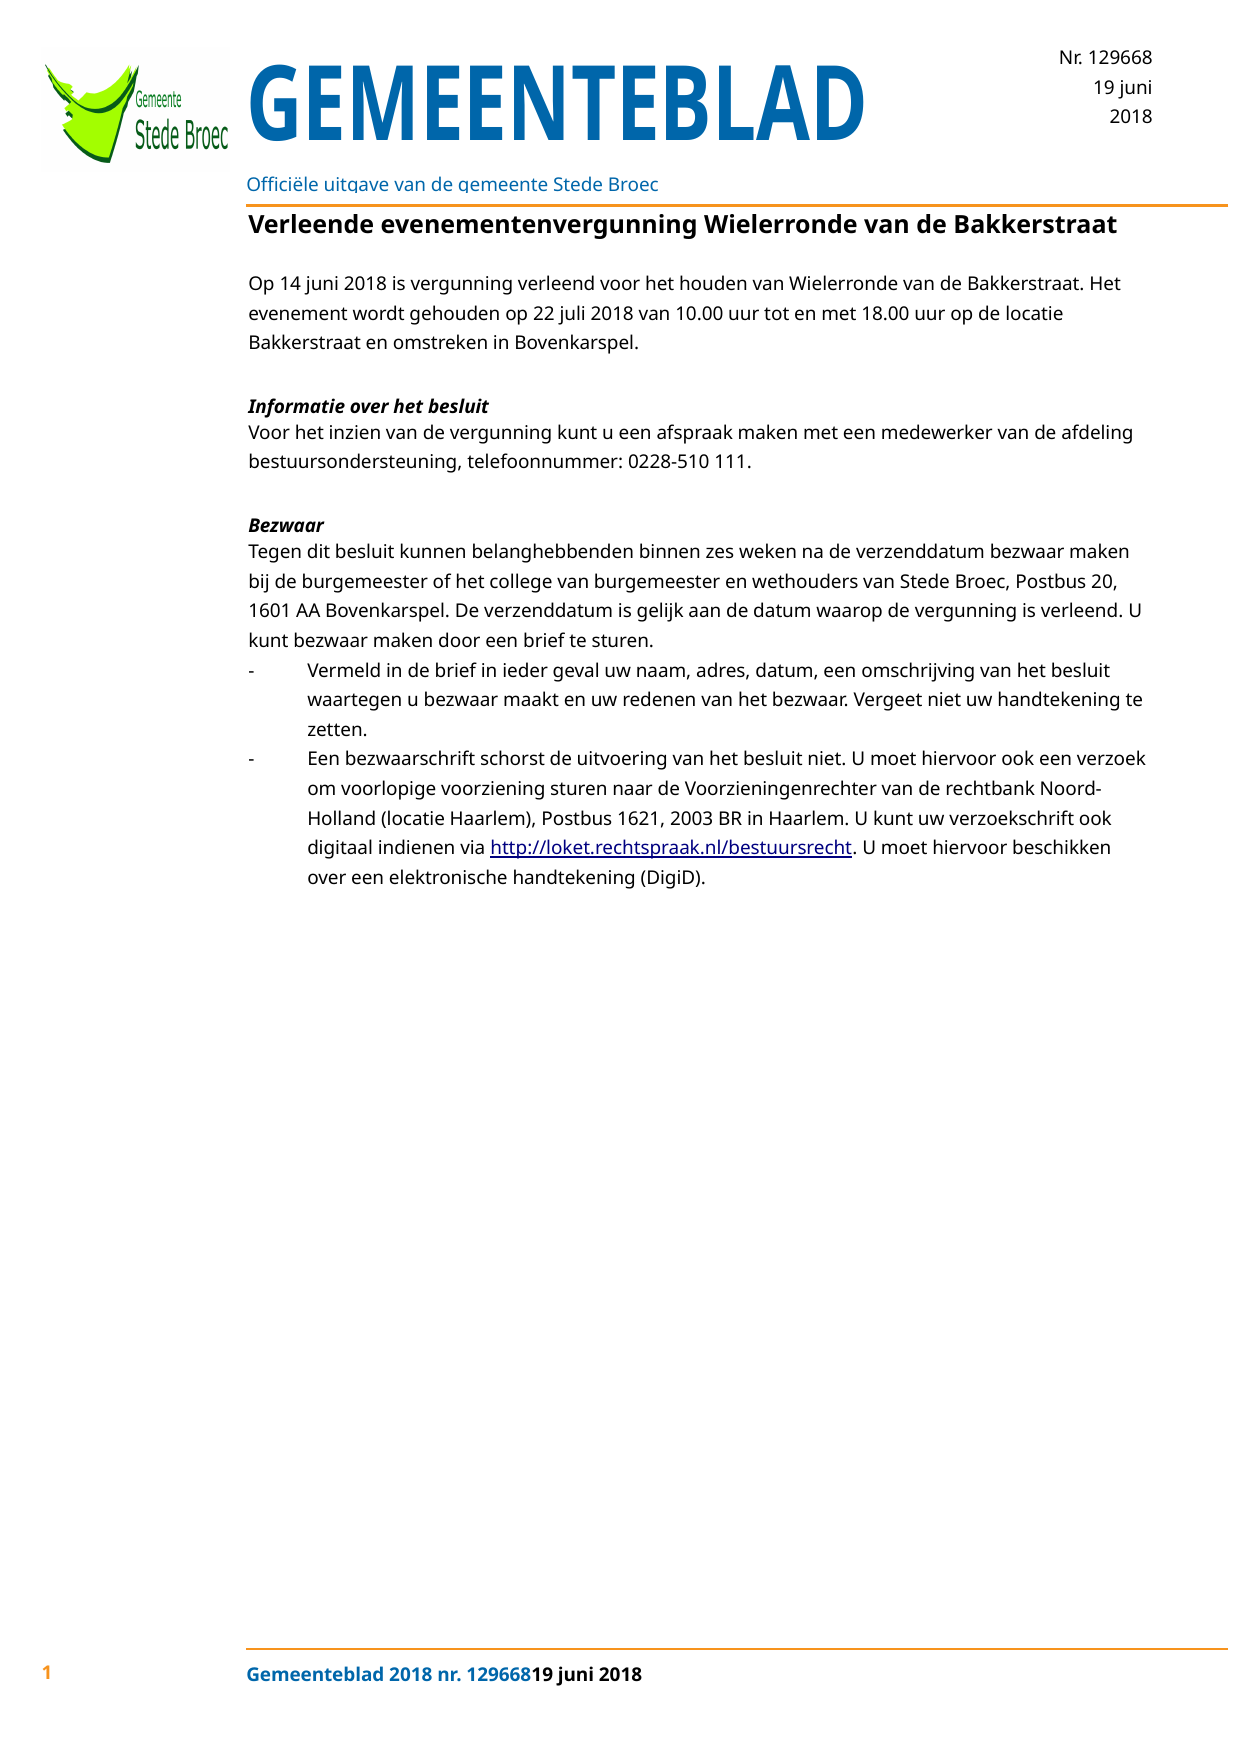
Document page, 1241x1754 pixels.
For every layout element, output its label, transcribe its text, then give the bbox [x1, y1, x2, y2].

text Bezwaar [248, 513, 1152, 538]
text Informatie over het besluit [248, 393, 1152, 419]
text Verleende evenementenvergunning Wielerronde van de Bakkerstraat [248, 207, 1152, 241]
picture [41, 47, 231, 172]
text Tegen dit besluit kunnen belanghebbenden binnen zes weken na de verzenddatum bezwaar maken bij de burgemeester of het college van burgemeester en wethouders van Stede Broec, Postbus 20, 1601 AA Bovenkarspel. De verzenddatum is gelijk aan de datum waarop de vergunning is verleend. U kunt bezwaar maken door een brief te sturen. [248, 538, 1152, 653]
text Op 14 juni 2018 is vergunning verleend voor het houden van Wielerronde van de Bakkerstraat. Het evenement wordt gehouden op 22 juli 2018 van 10.00 uur tot en met 18.00 uur op de locatie Bakkerstraat en omstreken in Bovenkarspel. [248, 270, 1152, 355]
list Een bezwaarschrift schorst de uitvoering van het besluit niet. U moet hiervoor ook een verzoek om voorlopige voorziening sturen naar de Voorzieningenrechter van de rechtbank Noord-Holland (locatie Haarlem), Postbus 1621, 2003 BR in Haarlem. U kunt uw verzoekschrift ook digitaal indienen via http://loket.rechtspraak.nl/bestuursrecht. U moet hiervoor beschikken over een elektronische handtekening (DigiD). [248, 746, 1152, 889]
list Vermeld in de brief in ieder geval uw naam, adres, datum, een omschrijving van het besluit waartegen u bezwaar maakt en uw redenen van het bezwaar. Vergeet niet uw handtekening te zetten. [248, 657, 1152, 742]
text Voor het inzien van de vergunning kunt u een afspraak maken met een medewerker van de afdeling bestuursondersteuning, telefoonnummer: 0228-510 111. [248, 419, 1152, 474]
